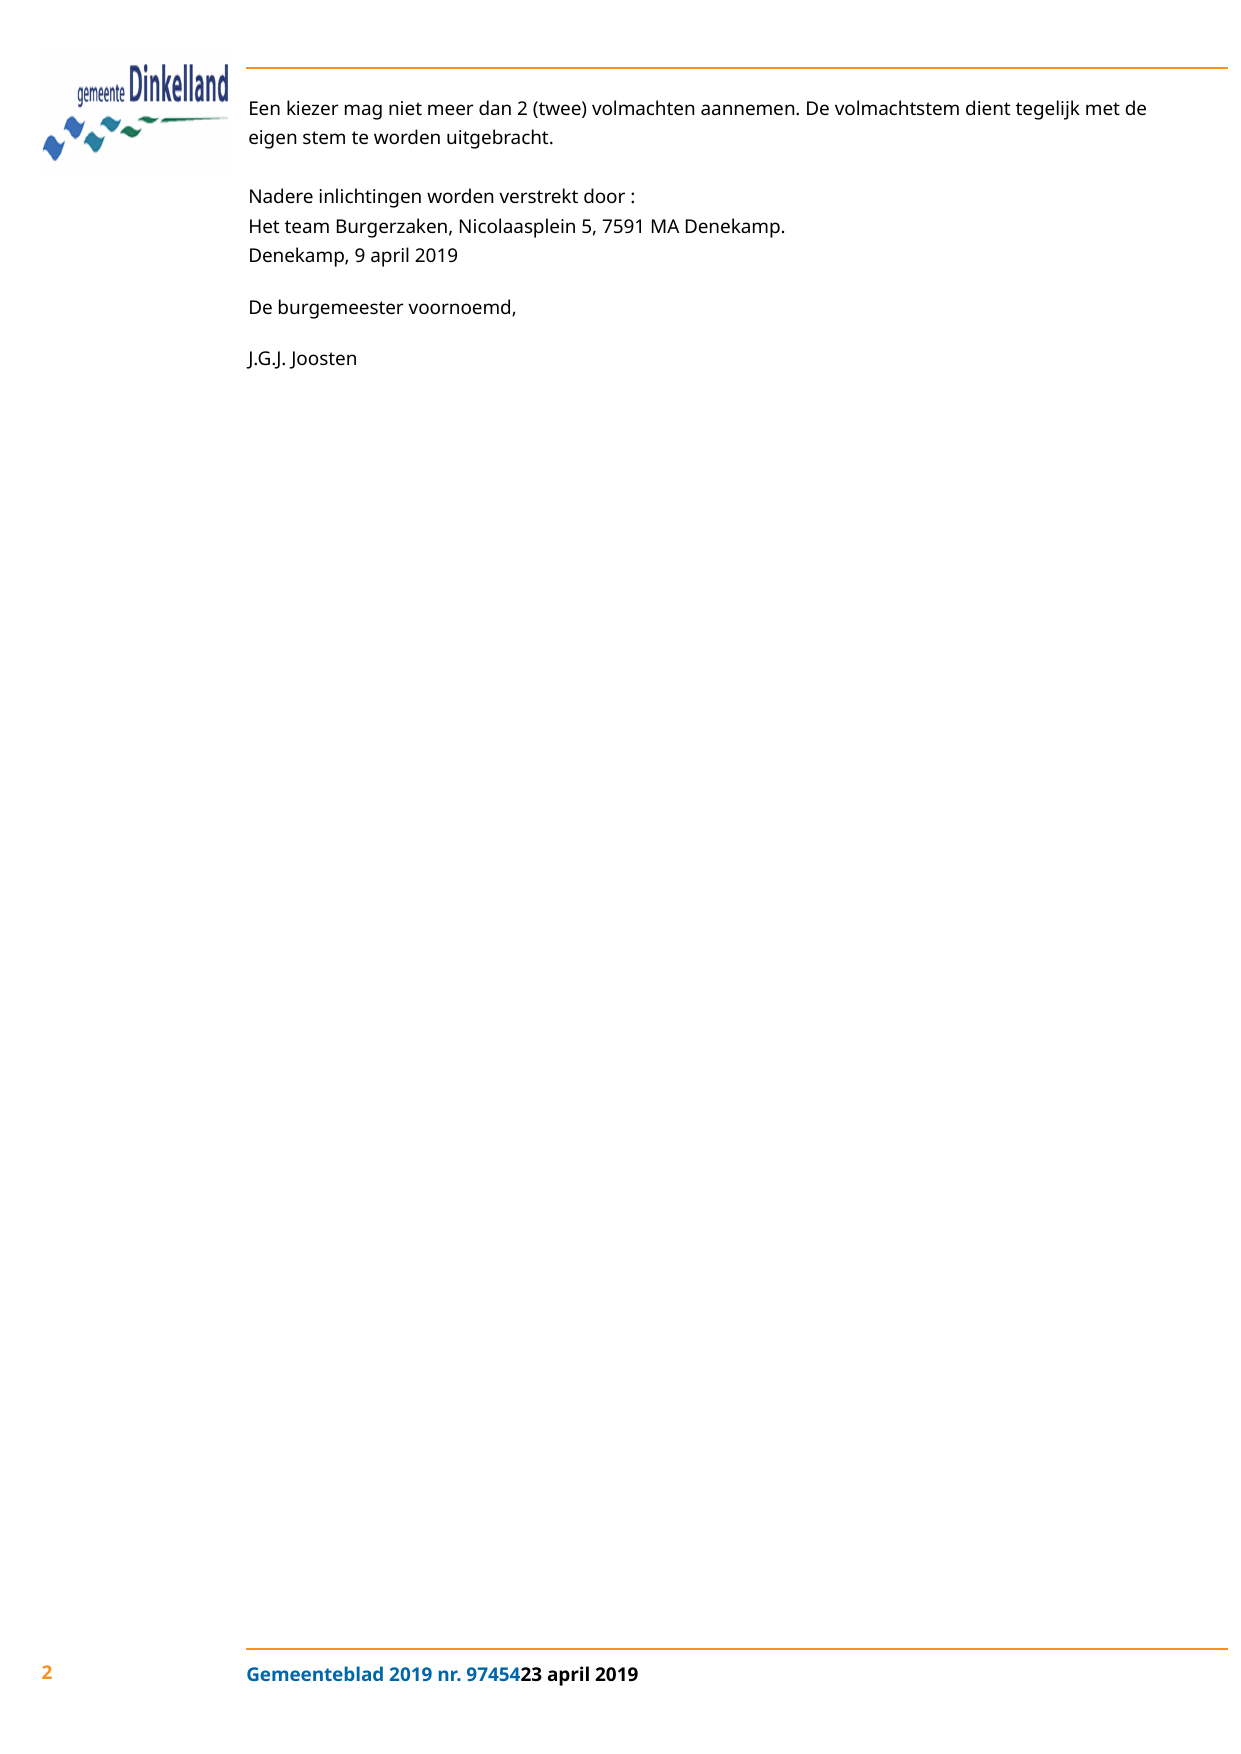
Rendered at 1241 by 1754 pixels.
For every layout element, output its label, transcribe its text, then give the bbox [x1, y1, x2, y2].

text Het team Burgerzaken, Nicolaasplein 5, 7591 MA Denekamp. [248, 213, 1152, 239]
picture [41, 47, 231, 172]
text J.G.J. Joosten [248, 346, 1152, 371]
text Een kiezer mag niet meer dan 2 (twee) volmachten aannemen. De volmachtstem dient tegelijk met de eigen stem te worden uitgebracht. [248, 95, 1152, 150]
text Nadere inlichtingen worden verstrekt door : [248, 183, 1152, 209]
text De burgemeester voornoemd, [248, 294, 1152, 320]
text Denekamp, 9 april 2019 [248, 243, 1152, 268]
